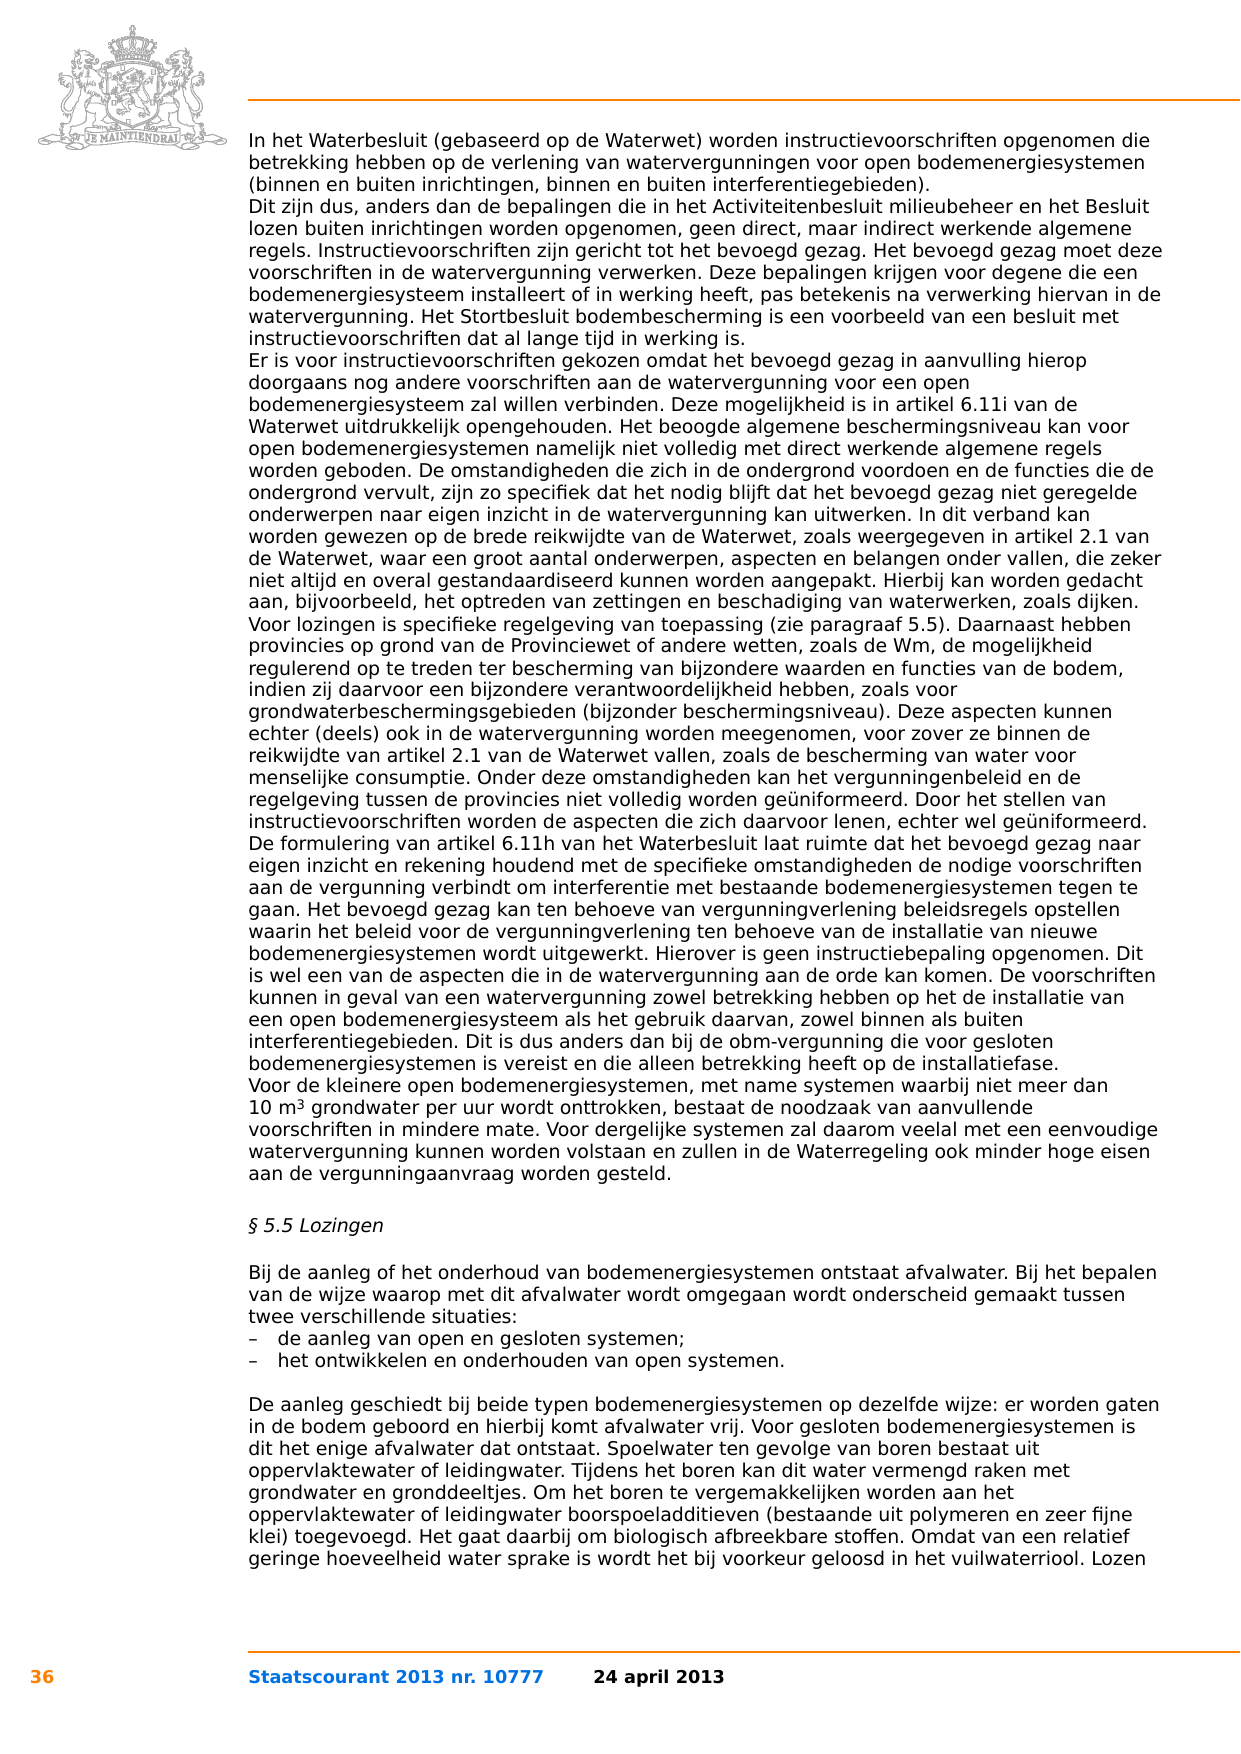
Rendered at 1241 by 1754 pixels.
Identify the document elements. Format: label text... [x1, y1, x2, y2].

subtitle § 5.5 Lozingen [248, 1215, 1163, 1237]
text Voor de kleinere open bodemenergiesystemen, met name systemen waarbij niet meer dan 10 m3 grondwater per uur wordt onttrokken, bestaat de noodzaak van aanvullende voorschriften in mindere mate. Voor dergelijke systemen zal daarom veelal met een eenvoudige watervergunning kunnen worden volstaan en zullen in de Waterregeling ook minder hoge eisen aan de vergunningaanvraag worden gesteld. [248, 1075, 1163, 1185]
text – de aanleg van open en gesloten systemen; [248, 1328, 1163, 1350]
text Bij de aanleg of het onderhoud van bodemenergiesystemen ontstaat afvalwater. Bij het bepalen van de wijze waarop met dit afvalwater wordt omgegaan wordt onderscheid gemaakt tussen twee verschillende situaties: [248, 1262, 1163, 1328]
text – het ontwikkelen en onderhouden van open systemen. [248, 1350, 1163, 1372]
picture [38, 25, 227, 150]
text In het Waterbesluit (gebaseerd op de Waterwet) worden instructievoorschriften opgenomen die betrekking hebben op de verlening van watervergunningen voor open bodemenergiesystemen (binnen en buiten inrichtingen, binnen en buiten interferentiegebieden). [248, 130, 1163, 196]
text De aanleg geschiedt bij beide typen bodemenergiesystemen op dezelfde wijze: er worden gaten in de bodem geboord en hierbij komt afvalwater vrij. Voor gesloten bodemenergiesystemen is dit het enige afvalwater dat ontstaat. Spoelwater ten gevolge van boren bestaat uit oppervlaktewater of leidingwater. Tijdens het boren kan dit water vermengd raken met grondwater en gronddeeltjes. Om het boren te vergemakkelijken worden aan het oppervlaktewater of leidingwater boorspoeladditieven (bestaande uit polymeren en zeer fijne klei) toegevoegd. Het gaat daarbij om biologisch afbreekbare stoffen. Omdat van een relatief geringe hoeveelheid water sprake is wordt het bij voorkeur geloosd in het vuilwaterriool. Lozen [248, 1394, 1163, 1569]
text De formulering van artikel 6.11h van het Waterbesluit laat ruimte dat het bevoegd gezag naar eigen inzicht en rekening houdend met de specifieke omstandigheden de nodige voorschriften aan de vergunning verbindt om interferentie met bestaande bodemenergiesystemen tegen te gaan. Het bevoegd gezag kan ten behoeve van vergunningverlening beleidsregels opstellen waarin het beleid voor de vergunningverlening ten behoeve van de installatie van nieuwe bodemenergiesystemen wordt uitgewerkt. Hierover is geen instructiebepaling opgenomen. Dit is wel een van de aspecten die in de watervergunning aan de orde kan komen. De voorschriften kunnen in geval van een watervergunning zowel betrekking hebben op het de installatie van een open bodemenergiesysteem als het gebruik daarvan, zowel binnen als buiten interferentiegebieden. Dit is dus anders dan bij de obm-vergunning die voor gesloten bodemenergiesystemen is vereist en die alleen betrekking heeft op de installatiefase. [248, 833, 1163, 1075]
text Dit zijn dus, anders dan de bepalingen die in het Activiteitenbesluit milieubeheer en het Besluit lozen buiten inrichtingen worden opgenomen, geen direct, maar indirect werkende algemene regels. Instructievoorschriften zijn gericht tot het bevoegd gezag. Het bevoegd gezag moet deze voorschriften in de watervergunning verwerken. Deze bepalingen krijgen voor degene die een bodemenergiesysteem installeert of in werking heeft, pas betekenis na verwerking hiervan in de watervergunning. Het Stortbesluit bodembescherming is een voorbeeld van een besluit met instructievoorschriften dat al lange tijd in werking is. [248, 196, 1163, 350]
text Er is voor instructievoorschriften gekozen omdat het bevoegd gezag in aanvulling hierop doorgaans nog andere voorschriften aan de watervergunning voor een open bodemenergiesysteem zal willen verbinden. Deze mogelijkheid is in artikel 6.11i van de Waterwet uitdrukkelijk opengehouden. Het beoogde algemene beschermingsniveau kan voor open bodemenergiesystemen namelijk niet volledig met direct werkende algemene regels worden geboden. De omstandigheden die zich in de ondergrond voordoen en de functies die de ondergrond vervult, zijn zo specifiek dat het nodig blijft dat het bevoegd gezag niet geregelde onderwerpen naar eigen inzicht in de watervergunning kan uitwerken. In dit verband kan worden gewezen op de brede reikwijdte van de Waterwet, zoals weergegeven in artikel 2.1 van de Waterwet, waar een groot aantal onderwerpen, aspecten en belangen onder vallen, die zeker niet altijd en overal gestandaardiseerd kunnen worden aangepakt. Hierbij kan worden gedacht aan, bijvoorbeeld, het optreden van zettingen en beschadiging van waterwerken, zoals dijken. Voor lozingen is specifieke regelgeving van toepassing (zie paragraaf 5.5). Daarnaast hebben provincies op grond van de Provinciewet of andere wetten, zoals de Wm, de mogelijkheid regulerend op te treden ter bescherming van bijzondere waarden en functies van de bodem, indien zij daarvoor een bijzondere verantwoordelijkheid hebben, zoals voor grondwaterbeschermingsgebieden (bijzonder beschermingsniveau). Deze aspecten kunnen echter (deels) ook in de watervergunning worden meegenomen, voor zover ze binnen de reikwijdte van artikel 2.1 van de Waterwet vallen, zoals de bescherming van water voor menselijke consumptie. Onder deze omstandigheden kan het vergunningenbeleid en de regelgeving tussen de provincies niet volledig worden geüniformeerd. Door het stellen van instructievoorschriften worden de aspecten die zich daarvoor lenen, echter wel geüniformeerd. [248, 350, 1163, 833]
